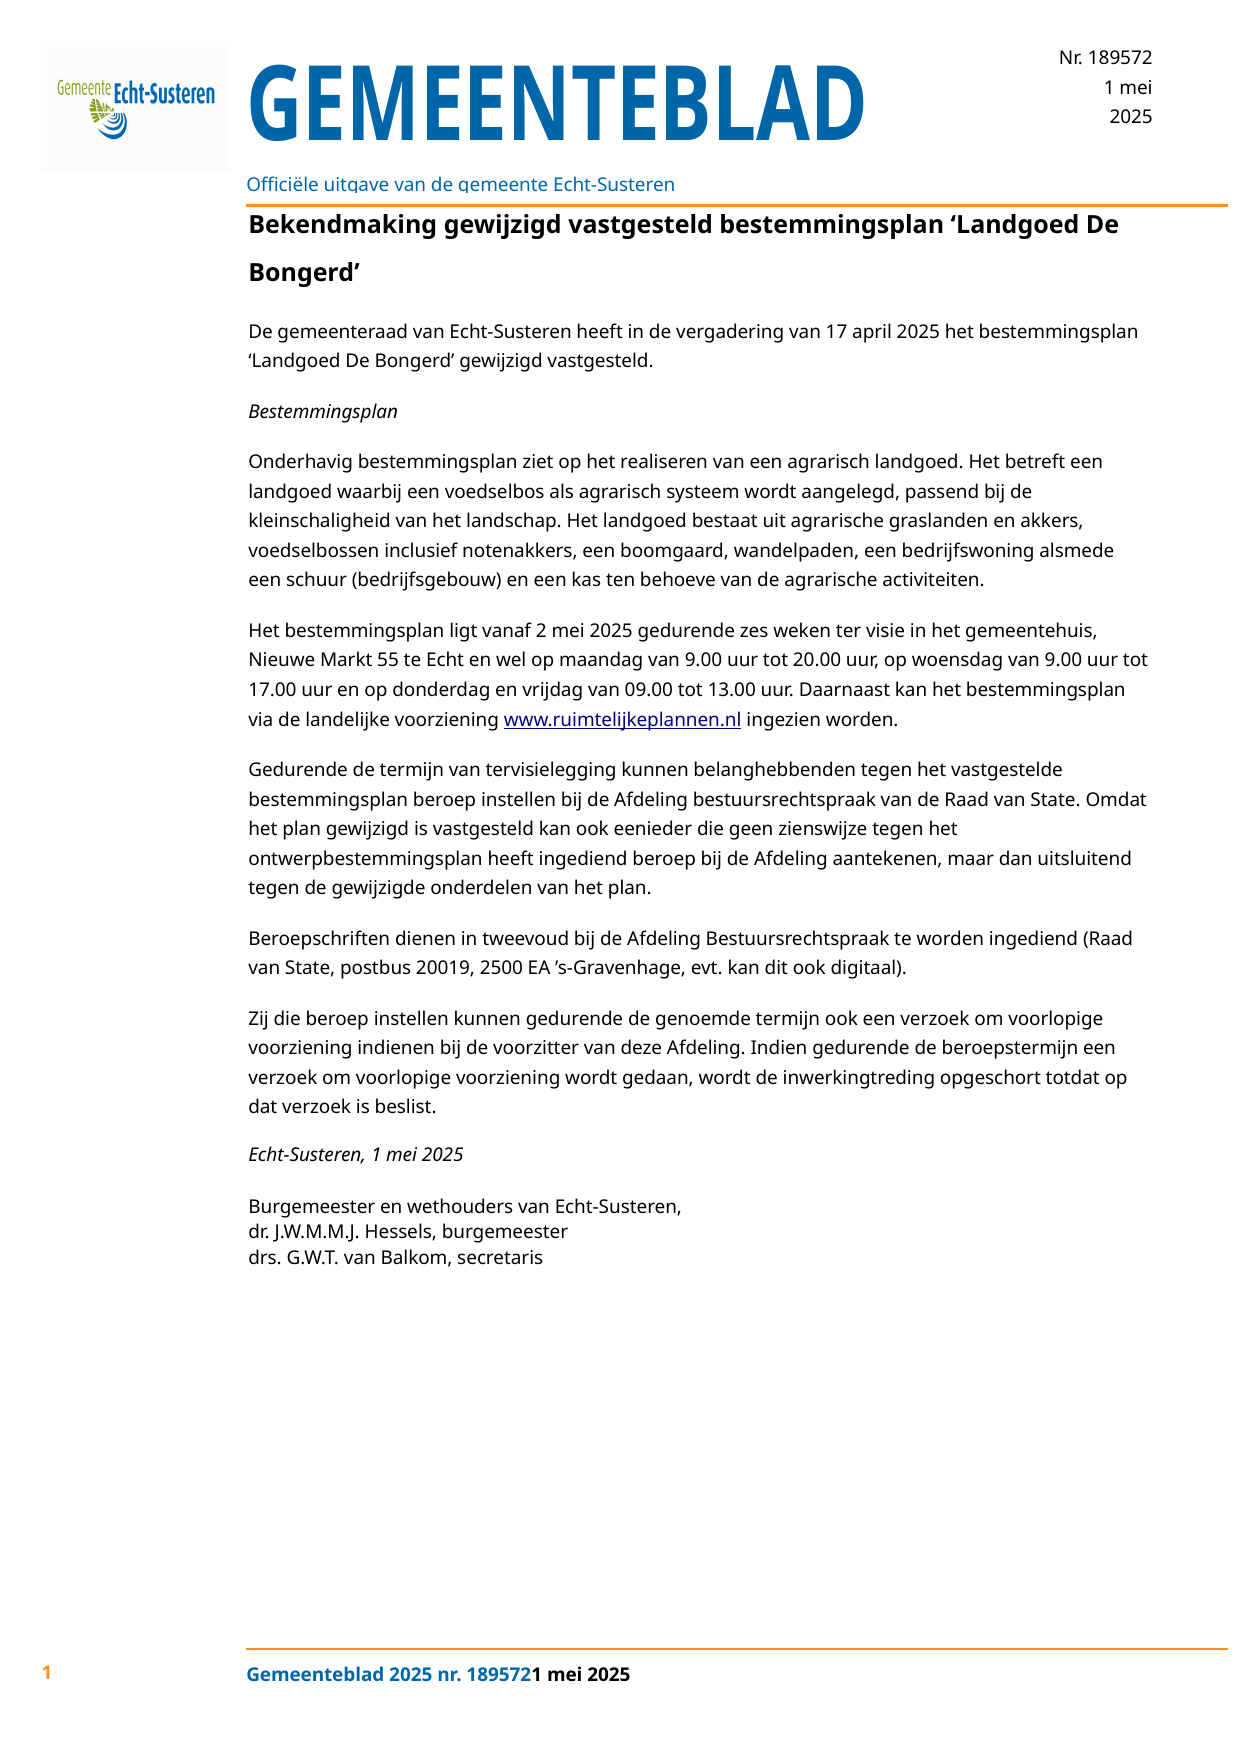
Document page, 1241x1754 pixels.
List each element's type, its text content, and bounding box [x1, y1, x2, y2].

text Onderhavig bestemmingsplan ziet op het realiseren van een agrarisch landgoed. Het betreft een landgoed waarbij een voedselbos als agrarisch systeem wordt aangelegd, passend bij de kleinschaligheid van het landschap. Het landgoed bestaat uit agrarische graslanden en akkers, voedselbossen inclusief notenakkers, een boomgaard, wandelpaden, een bedrijfswoning alsmede een schuur (bedrijfsgebouw) en een kas ten behoeve van de agrarische activiteiten. [248, 448, 1152, 592]
text Gedurende de termijn van tervisielegging kunnen belanghebbenden tegen het vastgestelde bestemmingsplan beroep instellen bij de Afdeling bestuursrechtspraak van de Raad van State. Omdat het plan gewijzigd is vastgesteld kan ook eenieder die geen zienswijze tegen het ontwerpbestemmingsplan heeft ingediend beroep bij de Afdeling aantekenen, maar dan uitsluitend tegen de gewijzigde onderdelen van het plan. [248, 756, 1152, 900]
text Beroepschriften dienen in tweevoud bij de Afdeling Bestuursrechtspraak te worden ingediend (Raad van State, postbus 20019, 2500 EA ’s-Gravenhage, evt. kan dit ook digitaal). [248, 925, 1152, 980]
picture [41, 47, 231, 172]
text Bekendmaking gewijzigd vastgesteld bestemmingsplan ‘Landgoed De Bongerd’ [248, 207, 1152, 288]
text Echt-Susteren, 1 mei 2025 [248, 1142, 1152, 1167]
text Het bestemmingsplan ligt vanaf 2 mei 2025 gedurende zes weken ter visie in het gemeentehuis, Nieuwe Markt 55 te Echt en wel op maandag van 9.00 uur tot 20.00 uur, op woensdag van 9.00 uur tot 17.00 uur en op donderdag en vrijdag van 09.00 tot 13.00 uur. Daarnaast kan het bestemmingsplan via de landelijke voorziening www.ruimtelijkeplannen.nl ingezien worden. [248, 617, 1152, 732]
text Bestemmingsplan [248, 398, 1152, 424]
text drs. G.W.T. van Balkom, secretaris [248, 1244, 1152, 1270]
text dr. J.W.M.M.J. Hessels, burgemeester [248, 1219, 1152, 1244]
text Burgemeester en wethouders van Echt-Susteren, [248, 1193, 1152, 1219]
text De gemeenteraad van Echt-Susteren heeft in de vergadering van 17 april 2025 het bestemmingsplan ‘Landgoed De Bongerd’ gewijzigd vastgesteld. [248, 318, 1152, 373]
text Zij die beroep instellen kunnen gedurende de genoemde termijn ook een verzoek om voorlopige voorziening indienen bij de voorzitter van deze Afdeling. Indien gedurende de beroepstermijn een verzoek om voorlopige voorziening wordt gedaan, wordt de inwerkingtreding opgeschort totdat op dat verzoek is beslist. [248, 1005, 1152, 1119]
